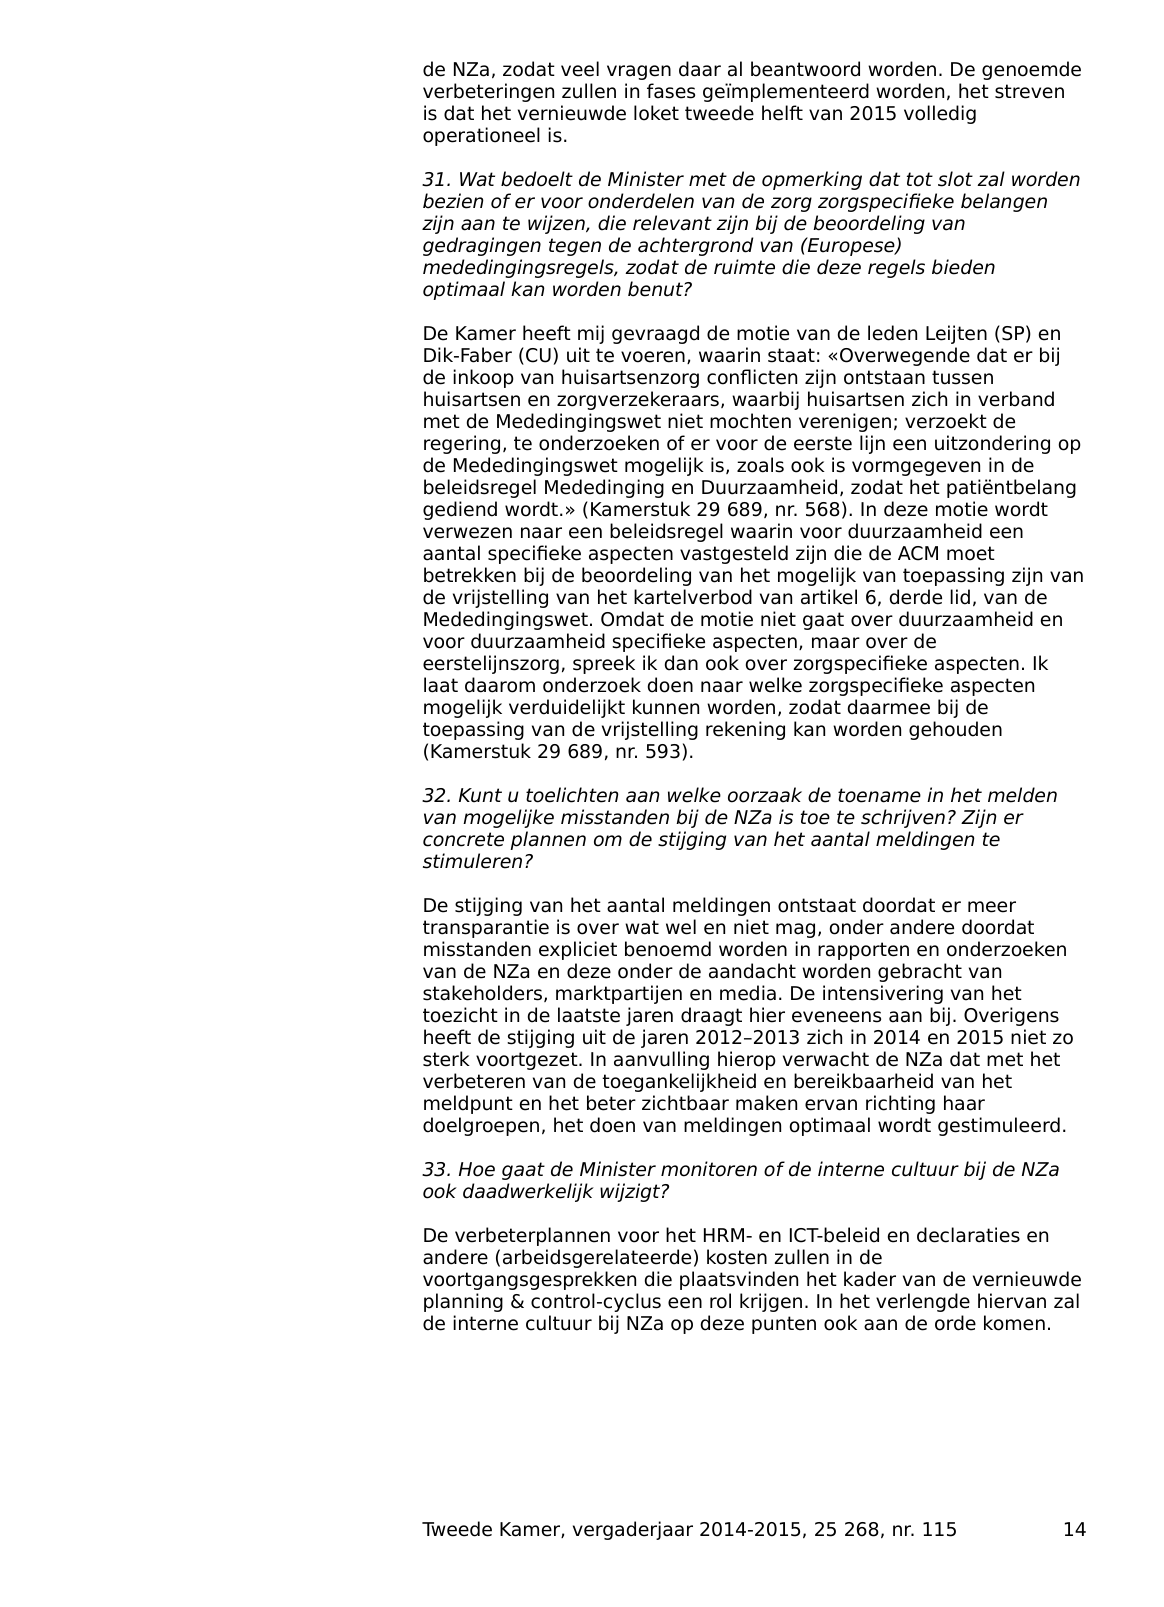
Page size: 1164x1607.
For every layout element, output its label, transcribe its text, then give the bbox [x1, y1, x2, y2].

text de NZa, zodat veel vragen daar al beantwoord worden. De genoemde verbeteringen zullen in fases geïmplementeerd worden, het streven is dat het vernieuwde loket tweede helft van 2015 volledig operationeel is. [422, 59, 1087, 147]
text De verbeterplannen voor het HRM- en ICT-beleid en declaraties en andere (arbeidsgerelateerde) kosten zullen in de voortgangsgesprekken die plaatsvinden het kader van de vernieuwde planning & control-cyclus een rol krijgen. In het verlengde hiervan zal de interne cultuur bij NZa op deze punten ook aan de orde komen. [422, 1225, 1087, 1335]
subtitle 31. Wat bedoelt de Minister met de opmerking dat tot slot zal worden bezien of er voor onderdelen van de zorg zorgspecifieke belangen zijn aan te wijzen, die relevant zijn bij de beoordeling van gedragingen tegen de achtergrond van (Europese) mededingingsregels, zodat de ruimte die deze regels bieden optimaal kan worden benut? [422, 169, 1087, 301]
subtitle 33. Hoe gaat de Minister monitoren of de interne cultuur bij de NZa ook daadwerkelijk wijzigt? [422, 1159, 1087, 1203]
subtitle 32. Kunt u toelichten aan welke oorzaak de toename in het melden van mogelijke misstanden bij de NZa is toe te schrijven? Zijn er concrete plannen om de stijging van het aantal meldingen te stimuleren? [422, 785, 1087, 873]
text De stijging van het aantal meldingen ontstaat doordat er meer transparantie is over wat wel en niet mag, onder andere doordat misstanden expliciet benoemd worden in rapporten en onderzoeken van de NZa en deze onder de aandacht worden gebracht van stakeholders, marktpartijen en media. De intensivering van het toezicht in de laatste jaren draagt hier eveneens aan bij. Overigens heeft de stijging uit de jaren 2012–2013 zich in 2014 en 2015 niet zo sterk voortgezet. In aanvulling hierop verwacht de NZa dat met het verbeteren van de toegankelijkheid en bereikbaarheid van het meldpunt en het beter zichtbaar maken ervan richting haar doelgroepen, het doen van meldingen optimaal wordt gestimuleerd. [422, 895, 1087, 1137]
text De Kamer heeft mij gevraagd de motie van de leden Leijten (SP) en Dik-Faber (CU) uit te voeren, waarin staat: «Overwegende dat er bij de inkoop van huisartsenzorg conflicten zijn ontstaan tussen huisartsen en zorgverzekeraars, waarbij huisartsen zich in verband met de Mededingingswet niet mochten verenigen; verzoekt de regering, te onderzoeken of er voor de eerste lijn een uitzondering op de Mededingingswet mogelijk is, zoals ook is vormgegeven in de beleidsregel Mededinging en Duurzaamheid, zodat het patiëntbelang gediend wordt.» (Kamerstuk 29 689, nr. 568). In deze motie wordt verwezen naar een beleidsregel waarin voor duurzaamheid een aantal specifieke aspecten vastgesteld zijn die de ACM moet betrekken bij de beoordeling van het mogelijk van toepassing zijn van de vrijstelling van het kartelverbod van artikel 6, derde lid, van de Mededingingswet. Omdat de motie niet gaat over duurzaamheid en voor duurzaamheid specifieke aspecten, maar over de eerstelijnszorg, spreek ik dan ook over zorgspecifieke aspecten. Ik laat daarom onderzoek doen naar welke zorgspecifieke aspecten mogelijk verduidelijkt kunnen worden, zodat daarmee bij de toepassing van de vrijstelling rekening kan worden gehouden (Kamerstuk 29 689, nr. 593). [422, 323, 1087, 763]
